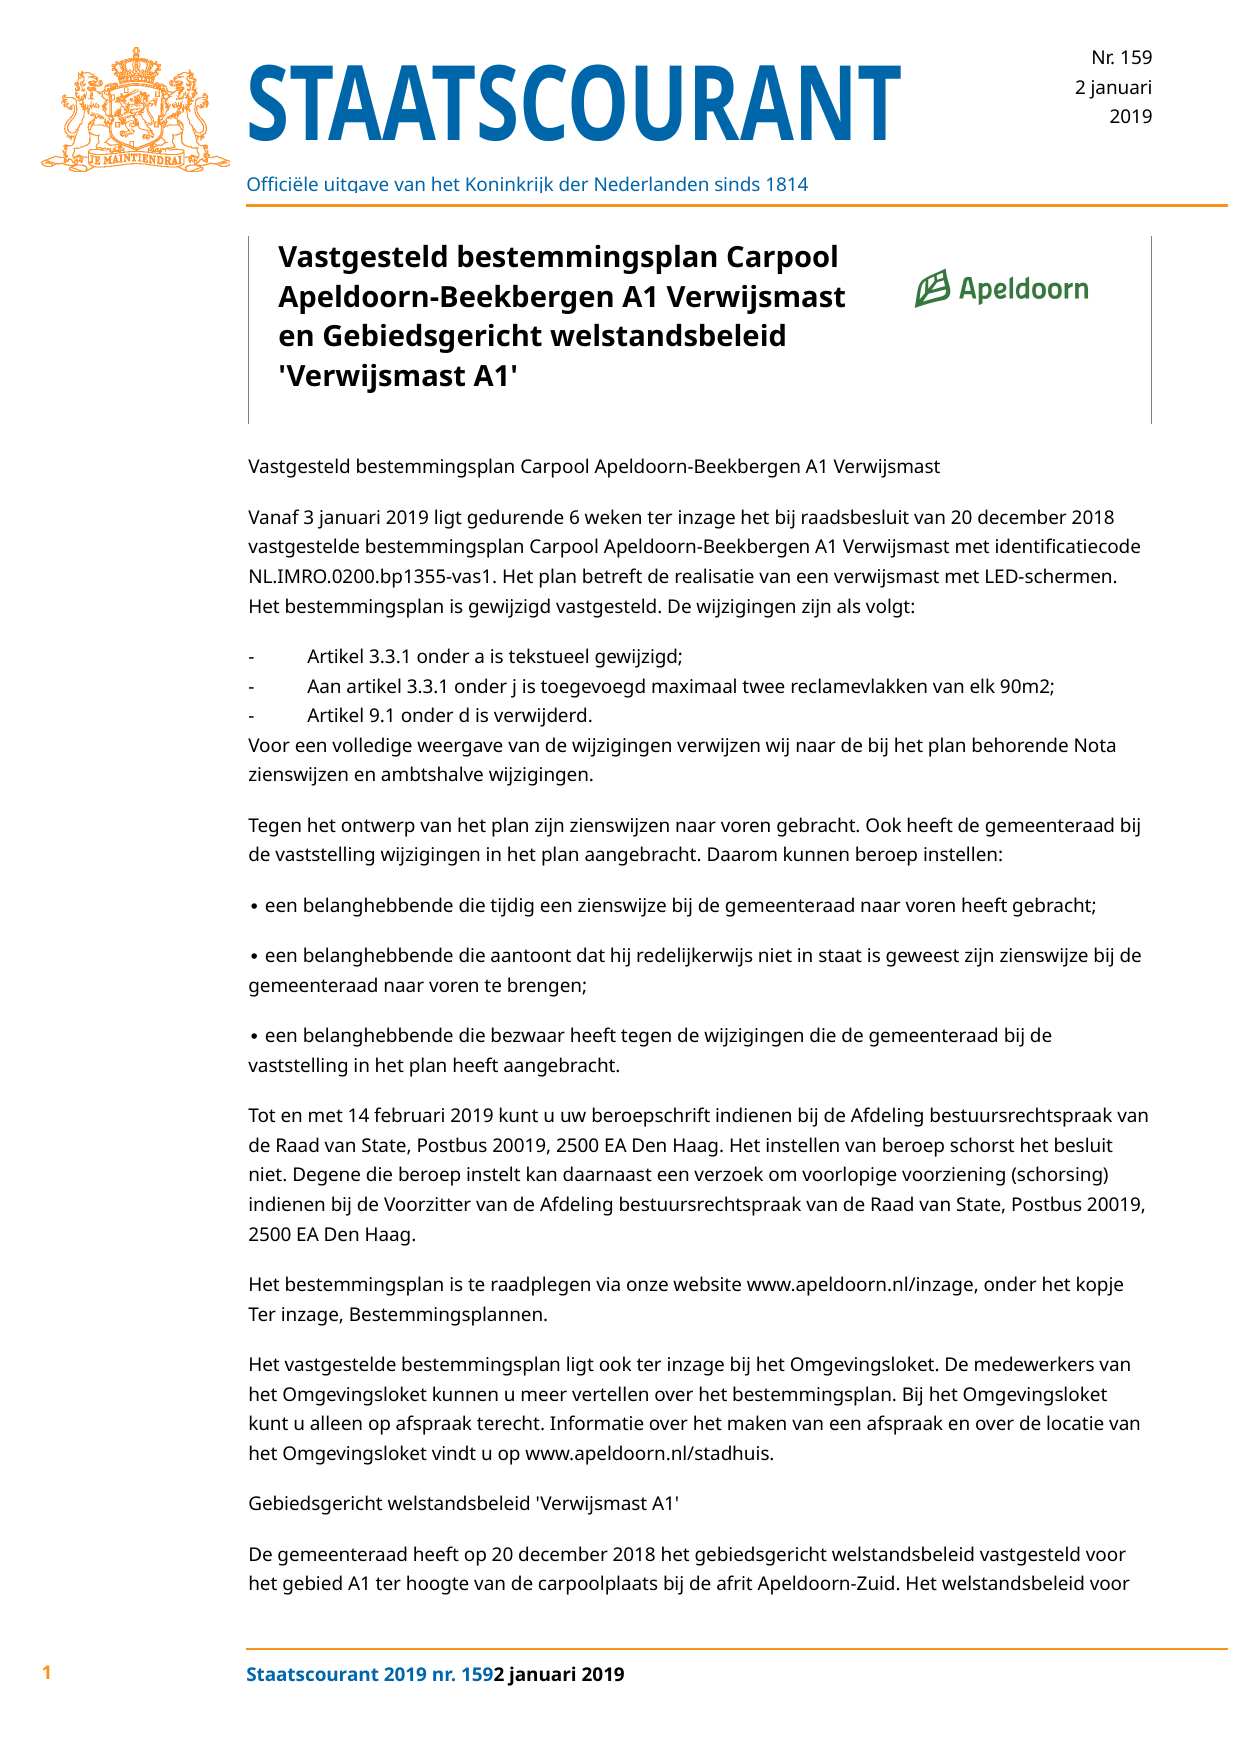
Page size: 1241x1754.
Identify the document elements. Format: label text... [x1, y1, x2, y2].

text Tot en met 14 februari 2019 kunt u uw beroepschrift indienen bij de Afdeling bestuursrechtspraak van de Raad van State, Postbus 20019, 2500 EA Den Haag. Het instellen van beroep schorst het besluit niet. Degene die beroep instelt kan daarnaast een verzoek om voorlopige voorziening (schorsing) indienen bij de Voorzitter van de Afdeling bestuursrechtspraak van de Raad van State, Postbus 20019, 2500 EA Den Haag. [248, 1102, 1152, 1246]
text Het vastgestelde bestemmingsplan ligt ook ter inzage bij het Omgevingsloket. De medewerkers van het Omgevingsloket kunnen u meer vertellen over het bestemmingsplan. Bij het Omgevingsloket kunt u alleen op afspraak terecht. Informatie over het maken van een afspraak en over de locatie van het Omgevingsloket vindt u op www.apeldoorn.nl/stadhuis. [248, 1351, 1152, 1466]
list Aan artikel 3.3.1 onder j is toegevoegd maximaal twee reclamevlakken van elk 90m2; [248, 673, 1152, 698]
text Het bestemmingsplan is te raadplegen via onze website www.apeldoorn.nl/inzage, onder het kopje Ter inzage, Bestemmingsplannen. [248, 1271, 1152, 1326]
table_header [850, 236, 1151, 424]
list Artikel 9.1 onder d is verwijderd. [248, 702, 1152, 728]
text Voor een volledige weergave van de wijzigingen verwijzen wij naar de bij het plan behorende Nota zienswijzen en ambtshalve wijzigingen. [248, 732, 1152, 787]
text ∙ een belanghebbende die bezwaar heeft tegen de wijzigingen die de gemeenteraad bij de vaststelling in het plan heeft aangebracht. [248, 1022, 1152, 1078]
text Tegen het ontwerp van het plan zijn zienswijzen naar voren gebracht. Ook heeft de gemeenteraad bij de vaststelling wijzigingen in het plan aangebracht. Daarom kunnen beroep instellen: [248, 812, 1152, 867]
list Artikel 3.3.1 onder a is tekstueel gewijzigd; [248, 643, 1152, 669]
picture [41, 47, 231, 172]
text ∙ een belanghebbende die tijdig een zienswijze bij de gemeenteraad naar voren heeft gebracht; [248, 892, 1152, 918]
text De gemeenteraad heeft op 20 december 2018 het gebiedsgericht welstandsbeleid vastgesteld voor het gebied A1 ter hoogte van de carpoolplaats bij de afrit Apeldoorn-Zuid. Het welstandsbeleid voor [248, 1541, 1152, 1596]
text Vastgesteld bestemmingsplan Carpool Apeldoorn-Beekbergen A1 Verwijsmast [248, 454, 1152, 479]
picture [882, 236, 1119, 345]
text ∙ een belanghebbende die aantoont dat hij redelijkerwijs niet in staat is geweest zijn zienswijze bij de gemeenteraad naar voren te brengen; [248, 942, 1152, 998]
text Vanaf 3 januari 2019 ligt gedurende 6 weken ter inzage het bij raadsbesluit van 20 december 2018 vastgestelde bestemmingsplan Carpool Apeldoorn-Beekbergen A1 Verwijsmast met identificatiecode NL.IMRO.0200.bp1355-vas1. Het plan betreft de realisatie van een verwijsmast met LED-schermen. Het bestemmingsplan is gewijzigd vastgesteld. De wijzigingen zijn als volgt: [248, 504, 1152, 618]
text Gebiedsgericht welstandsbeleid 'Verwijsmast A1' [248, 1490, 1152, 1516]
table_header Vastgesteld bestemmingsplan Carpool Apeldoorn-Beekbergen A1 Verwijsmast en Gebiedsgericht welstandsbeleid 'Verwijsmast A1' [249, 236, 850, 424]
